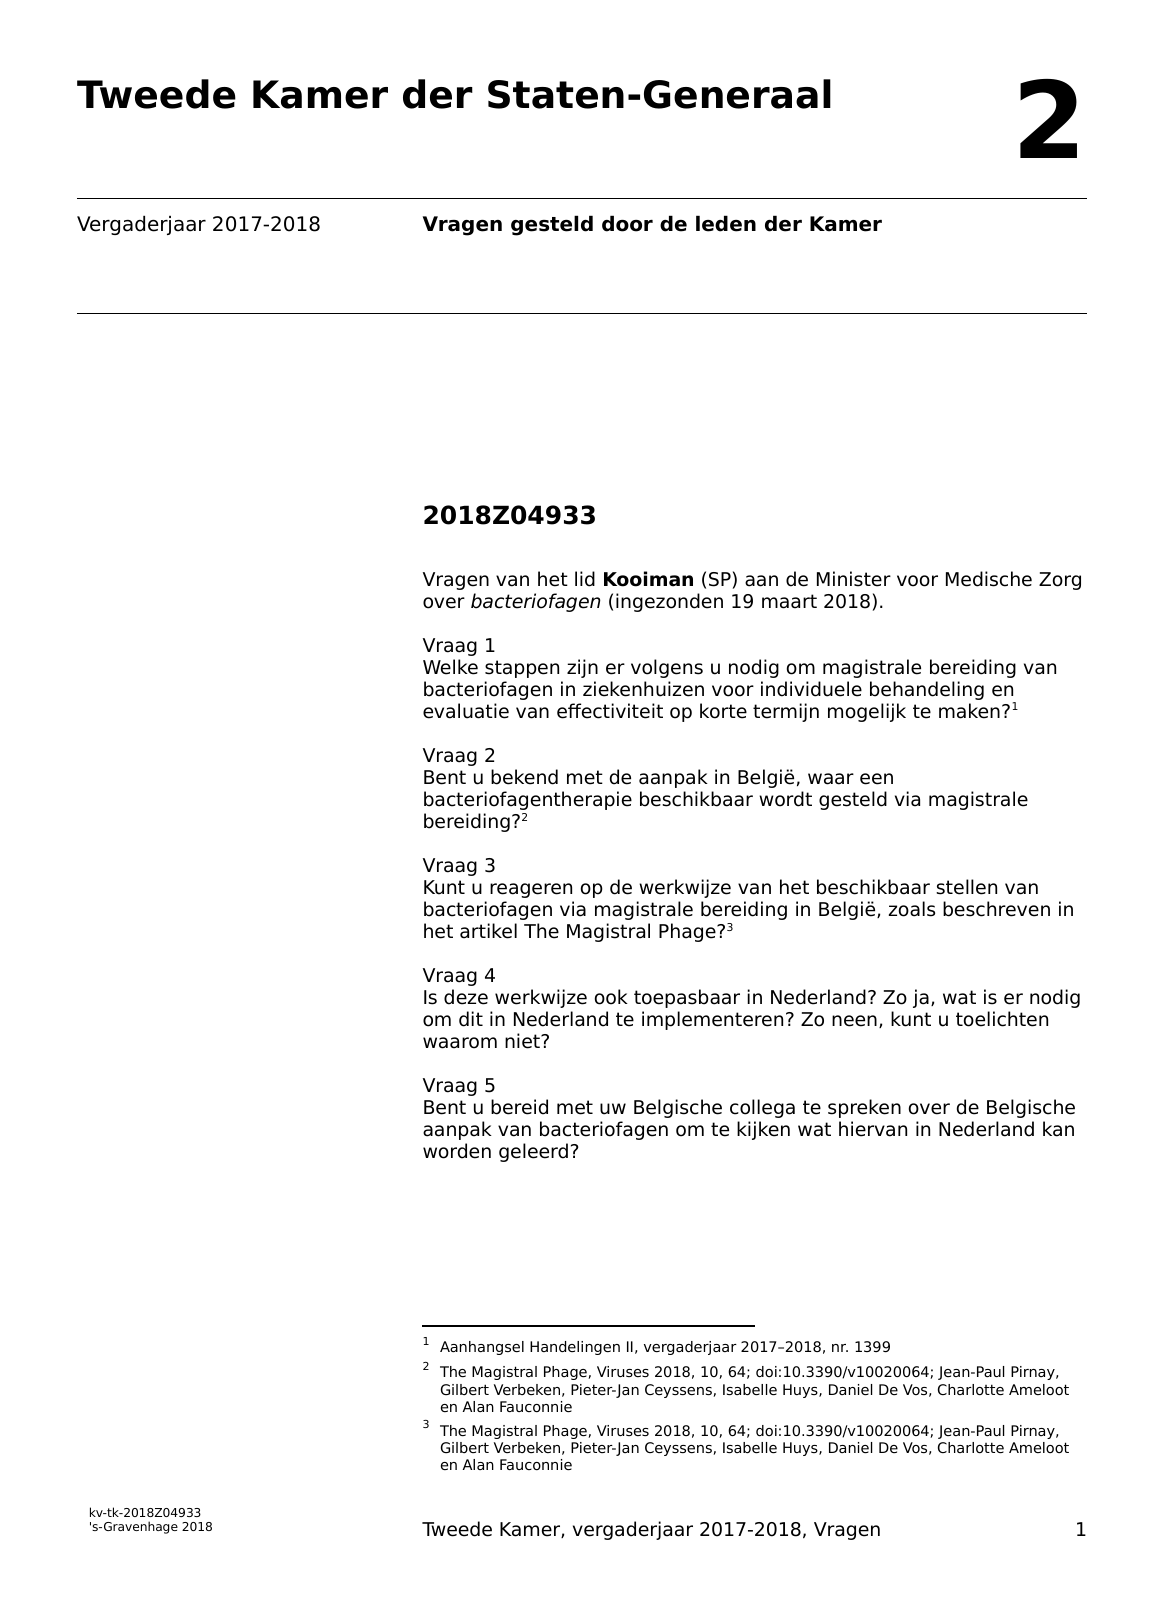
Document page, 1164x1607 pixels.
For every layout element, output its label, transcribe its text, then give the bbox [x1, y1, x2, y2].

text Vragen van het lid Kooiman (SP) aan de Minister voor Medische Zorg over bacteriofagen (ingezonden 19 maart 2018). [422, 569, 1087, 613]
text Vraag 5 [422, 1075, 1087, 1097]
text Kunt u reageren op de werkwijze van het beschikbaar stellen van bacteriofagen via magistrale bereiding in België, zoals beschreven in het artikel The Magistral Phage? [422, 877, 1087, 943]
text Is deze werkwijze ook toepasbaar in Nederland? Zo ja, wat is er nodig om dit in Nederland te implementeren? Zo neen, kunt u toelichten waarom niet? [422, 987, 1087, 1053]
text The Magistral Phage, Viruses 2018, 10, 64; doi:10.3390/v10020064; Jean-Paul Pirnay, Gilbert Verbeken, Pieter-Jan Ceyssens, Isabelle Huys, Daniel De Vos, Charlotte Ameloot en Alan Fauconnie [422, 1360, 1087, 1416]
table_header Tweede Kamer der Staten-Generaal [77, 59, 886, 198]
text Welke stappen zijn er volgens u nodig om magistrale bereiding van bacteriofagen in ziekenhuizen voor individuele behandeling en evaluatie van effectiviteit op korte termijn mogelijk te maken? [422, 657, 1087, 723]
table_header 2 [886, 59, 1087, 198]
text Bent u bereid met uw Belgische collega te spreken over de Belgische aanpak van bacteriofagen om te kijken wat hiervan in Nederland kan worden geleerd? [422, 1097, 1087, 1163]
text kv-tk-2018Z04933 [88, 1506, 323, 1520]
text Vraag 2 [422, 745, 1087, 767]
table_cell Vergaderjaar 2017-2018 [77, 199, 422, 313]
text Bent u bekend met de aanpak in België, waar een bacteriofagentherapie beschikbaar wordt gesteld via magistrale bereiding? [422, 767, 1087, 833]
text The Magistral Phage, Viruses 2018, 10, 64; doi:10.3390/v10020064; Jean-Paul Pirnay, Gilbert Verbeken, Pieter-Jan Ceyssens, Isabelle Huys, Daniel De Vos, Charlotte Ameloot en Alan Fauconnie [422, 1418, 1087, 1474]
text 's-Gravenhage 2018 [88, 1520, 323, 1534]
text Aanhangsel Handelingen II, vergaderjaar 2017–2018, nr. 1399 [422, 1335, 1087, 1357]
text Vraag 4 [422, 965, 1087, 987]
text Vraag 3 [422, 855, 1087, 877]
table_cell Vragen gesteld door de leden der Kamer [422, 199, 1087, 313]
text Vraag 1 [422, 635, 1087, 657]
text 2018Z04933 [422, 501, 1087, 531]
